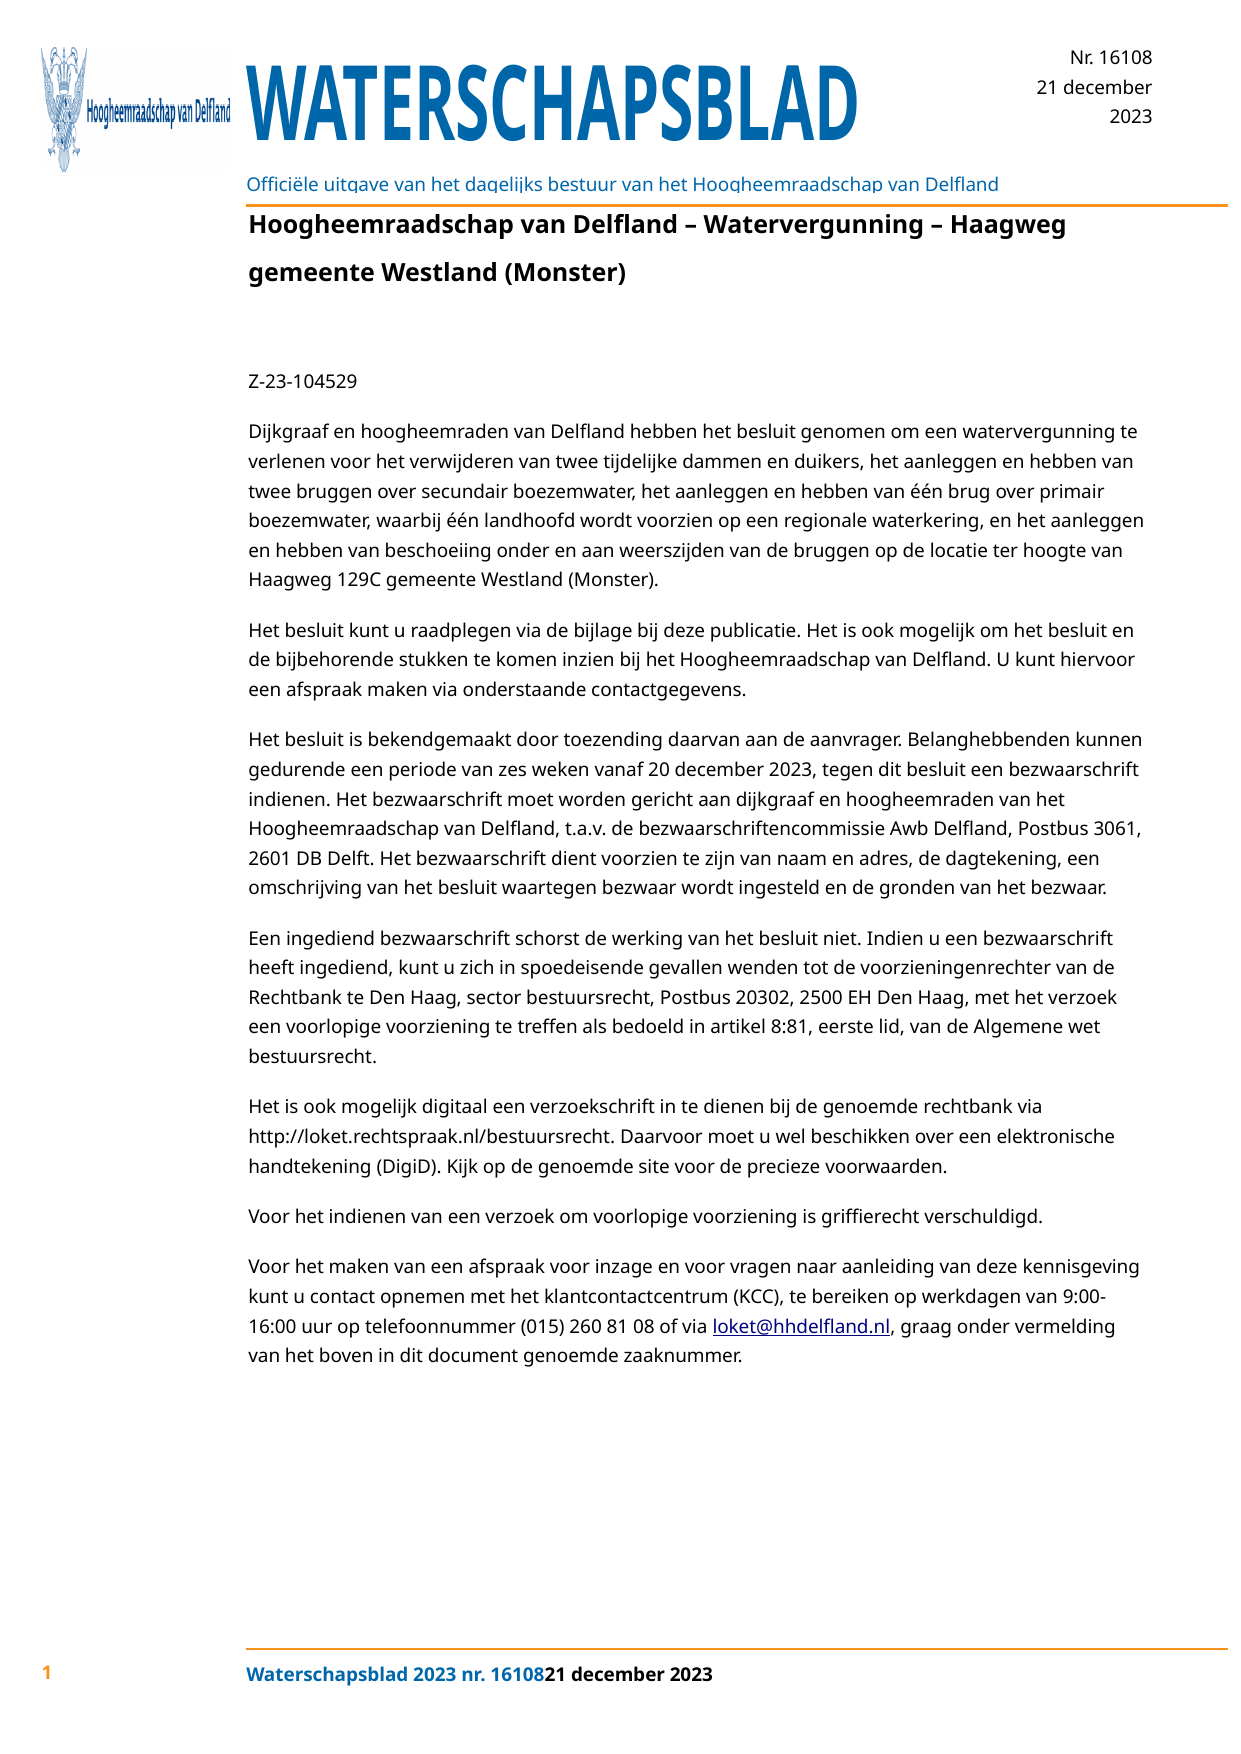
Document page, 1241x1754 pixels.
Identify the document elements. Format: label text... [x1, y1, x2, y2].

text Voor het maken van een afspraak voor inzage en voor vragen naar aanleiding van deze kennisgeving kunt u contact opnemen met het klantcontactcentrum (KCC), te bereiken op werkdagen van 9:00-16:00 uur op telefoonnummer (015) 260 81 08 of via loket@hhdelfland.nl, graag onder vermelding van het boven in dit document genoemde zaaknummer. [248, 1254, 1152, 1368]
text Dijkgraaf en hoogheemraden van Delfland hebben het besluit genomen om een watervergunning te verlenen voor het verwijderen van twee tijdelijke dammen en duikers, het aanleggen en hebben van twee bruggen over secundair boezemwater, het aanleggen en hebben van één brug over primair boezemwater, waarbij één landhoofd wordt voorzien op een regionale waterkering, en het aanleggen en hebben van beschoeiing onder en aan weerszijden van de bruggen op de locatie ter hoogte van Haagweg 129C gemeente Westland (Monster). [248, 419, 1152, 592]
text Hoogheemraadschap van Delfland – Watervergunning – Haagweg gemeente Westland (Monster) [248, 207, 1152, 288]
text Voor het indienen van een verzoek om voorlopige voorziening is griffierecht verschuldigd. [248, 1203, 1152, 1229]
text Het besluit is bekendgemaakt door toezending daarvan aan de aanvrager. Belanghebbenden kunnen gedurende een periode van zes weken vanaf 20 december 2023, tegen dit besluit een bezwaarschrift indienen. Het bezwaarschrift moet worden gericht aan dijkgraaf en hoogheemraden van het Hoogheemraadschap van Delfland, t.a.v. de bezwaarschriftencommissie Awb Delfland, Postbus 3061, 2601 DB Delft. Het bezwaarschrift dient voorzien te zijn van naam en adres, de dagtekening, een omschrijving van het besluit waartegen bezwaar wordt ingesteld en de gronden van het bezwaar. [248, 727, 1152, 900]
text Het besluit kunt u raadplegen via de bijlage bij deze publicatie. Het is ook mogelijk om het besluit en de bijbehorende stukken te komen inzien bij het Hoogheemraadschap van Delfland. U kunt hiervoor een afspraak maken via onderstaande contactgegevens. [248, 617, 1152, 702]
picture [41, 47, 231, 172]
text Een ingediend bezwaarschrift schorst de werking van het besluit niet. Indien u een bezwaarschrift heeft ingediend, kunt u zich in spoedeisende gevallen wenden tot de voorzieningenrechter van de Rechtbank te Den Haag, sector bestuursrecht, Postbus 20302, 2500 EH Den Haag, met het verzoek een voorlopige voorziening te treffen als bedoeld in artikel 8:81, eerste lid, van de Algemene wet bestuursrecht. [248, 925, 1152, 1069]
text Het is ook mogelijk digitaal een verzoekschrift in te dienen bij de genoemde rechtbank via http://loket.rechtspraak.nl/bestuursrecht. Daarvoor moet u wel beschikken over een elektronische handtekening (DigiD). Kijk op de genoemde site voor de precieze voorwaarden. [248, 1094, 1152, 1179]
text Z-23-104529 [248, 368, 1152, 394]
